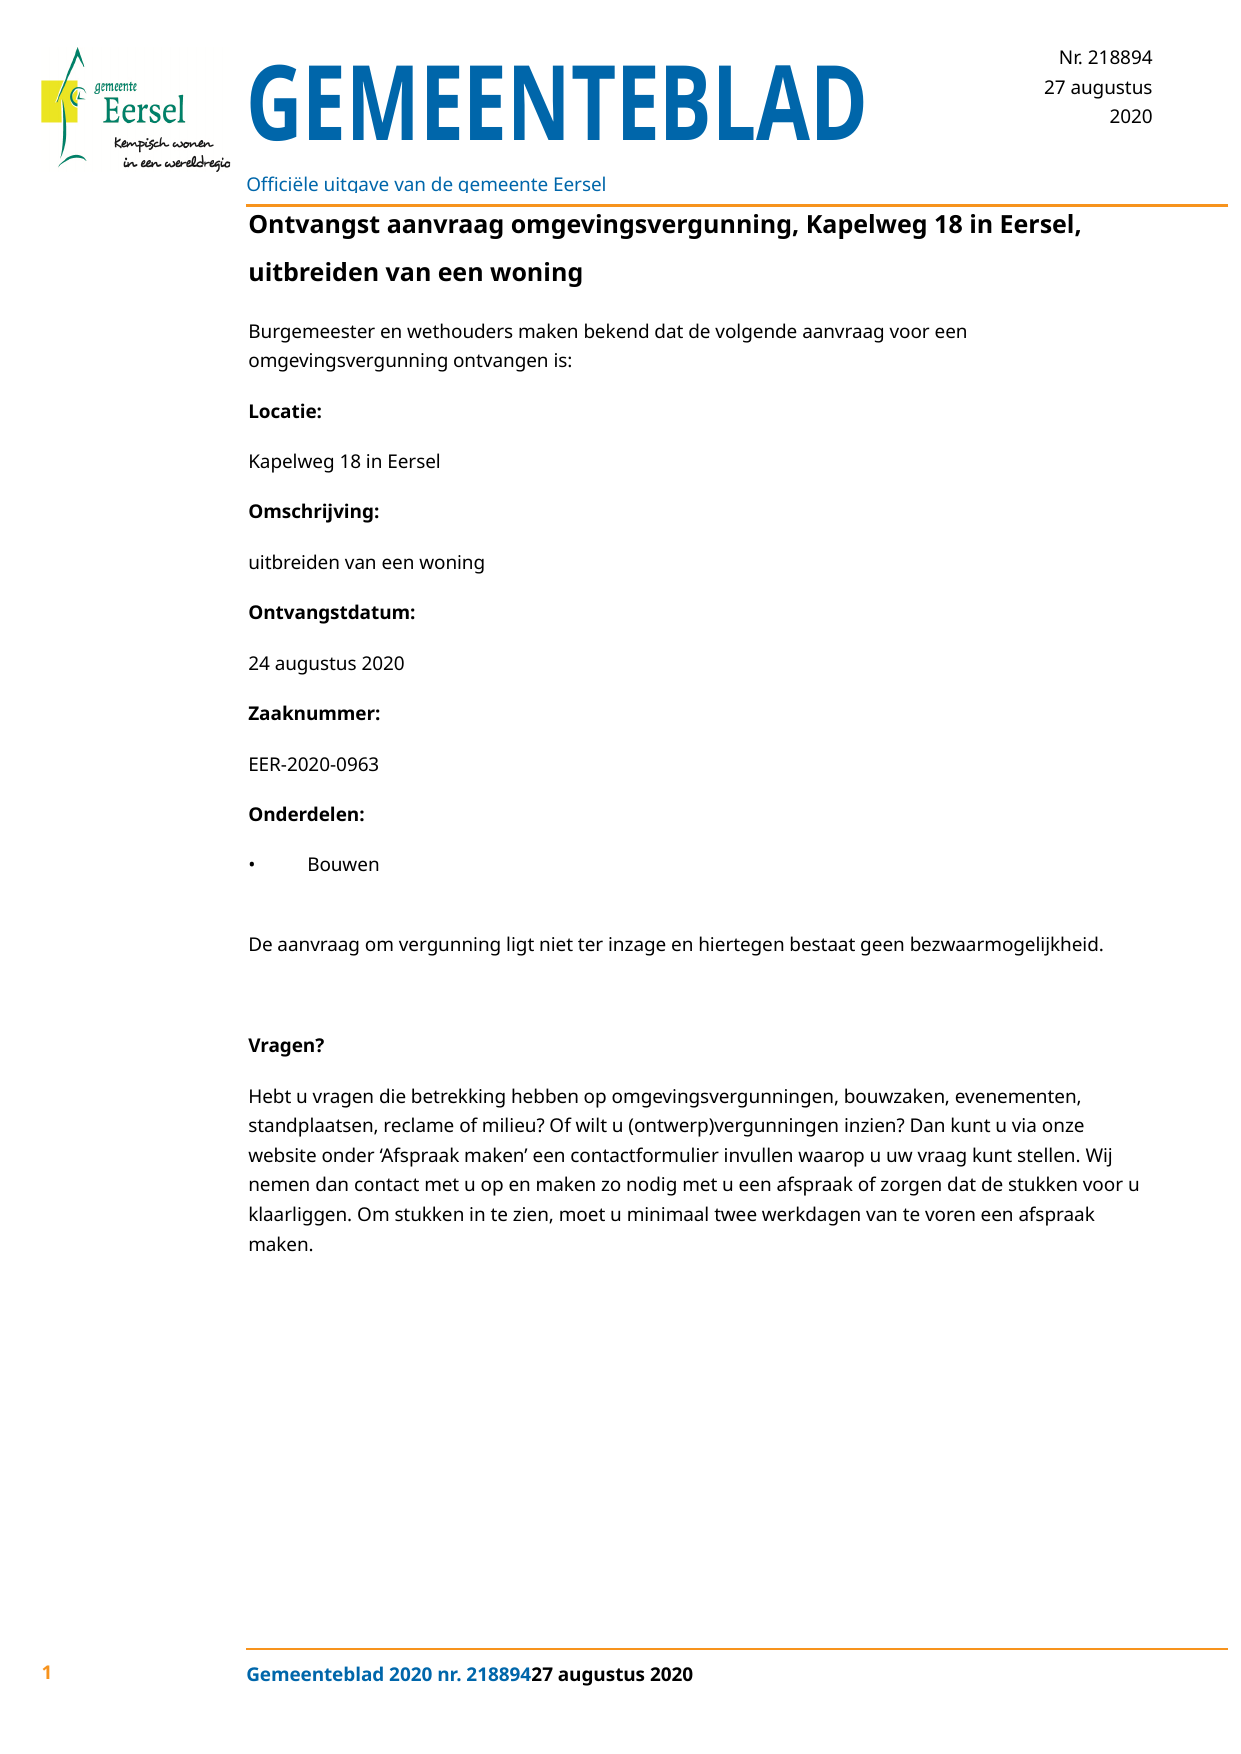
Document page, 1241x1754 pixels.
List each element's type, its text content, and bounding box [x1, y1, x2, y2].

text Burgemeester en wethouders maken bekend dat de volgende aanvraag voor een omgevingsvergunning ontvangen is: [248, 318, 1152, 373]
picture [41, 47, 231, 172]
text EER-2020-0963 [248, 751, 1152, 777]
text Vragen? [248, 1032, 1152, 1058]
text Ontvangst aanvraag omgevingsvergunning, Kapelweg 18 in Eersel, uitbreiden van een woning [248, 207, 1152, 288]
text Hebt u vragen die betrekking hebben op omgevingsvergunningen, bouwzaken, evenementen, standplaatsen, reclame of milieu? Of wilt u (ontwerp)vergunningen inzien? Dan kunt u via onze website onder ‘Afspraak maken’ een contactformulier invullen waarop u uw vraag kunt stellen. Wij nemen dan contact met u op en maken zo nodig met u een afspraak of zorgen dat de stukken voor u klaarliggen. Om stukken in te zien, moet u minimaal twee werkdagen van te voren een afspraak maken. [248, 1083, 1152, 1257]
text Onderdelen: [248, 801, 1152, 827]
text uitbreiden van een woning [248, 549, 1152, 575]
text Locatie: [248, 398, 1152, 424]
text Omschrijving: [248, 499, 1152, 524]
text 24 augustus 2020 [248, 650, 1152, 676]
text Ontvangstdatum: [248, 599, 1152, 625]
text Zaaknummer: [248, 700, 1152, 726]
list Bouwen [248, 852, 1152, 877]
text Kapelweg 18 in Eersel [248, 448, 1152, 474]
text De aanvraag om vergunning ligt niet ter inzage en hiertegen bestaat geen bezwaarmogelijkheid. [248, 932, 1152, 957]
